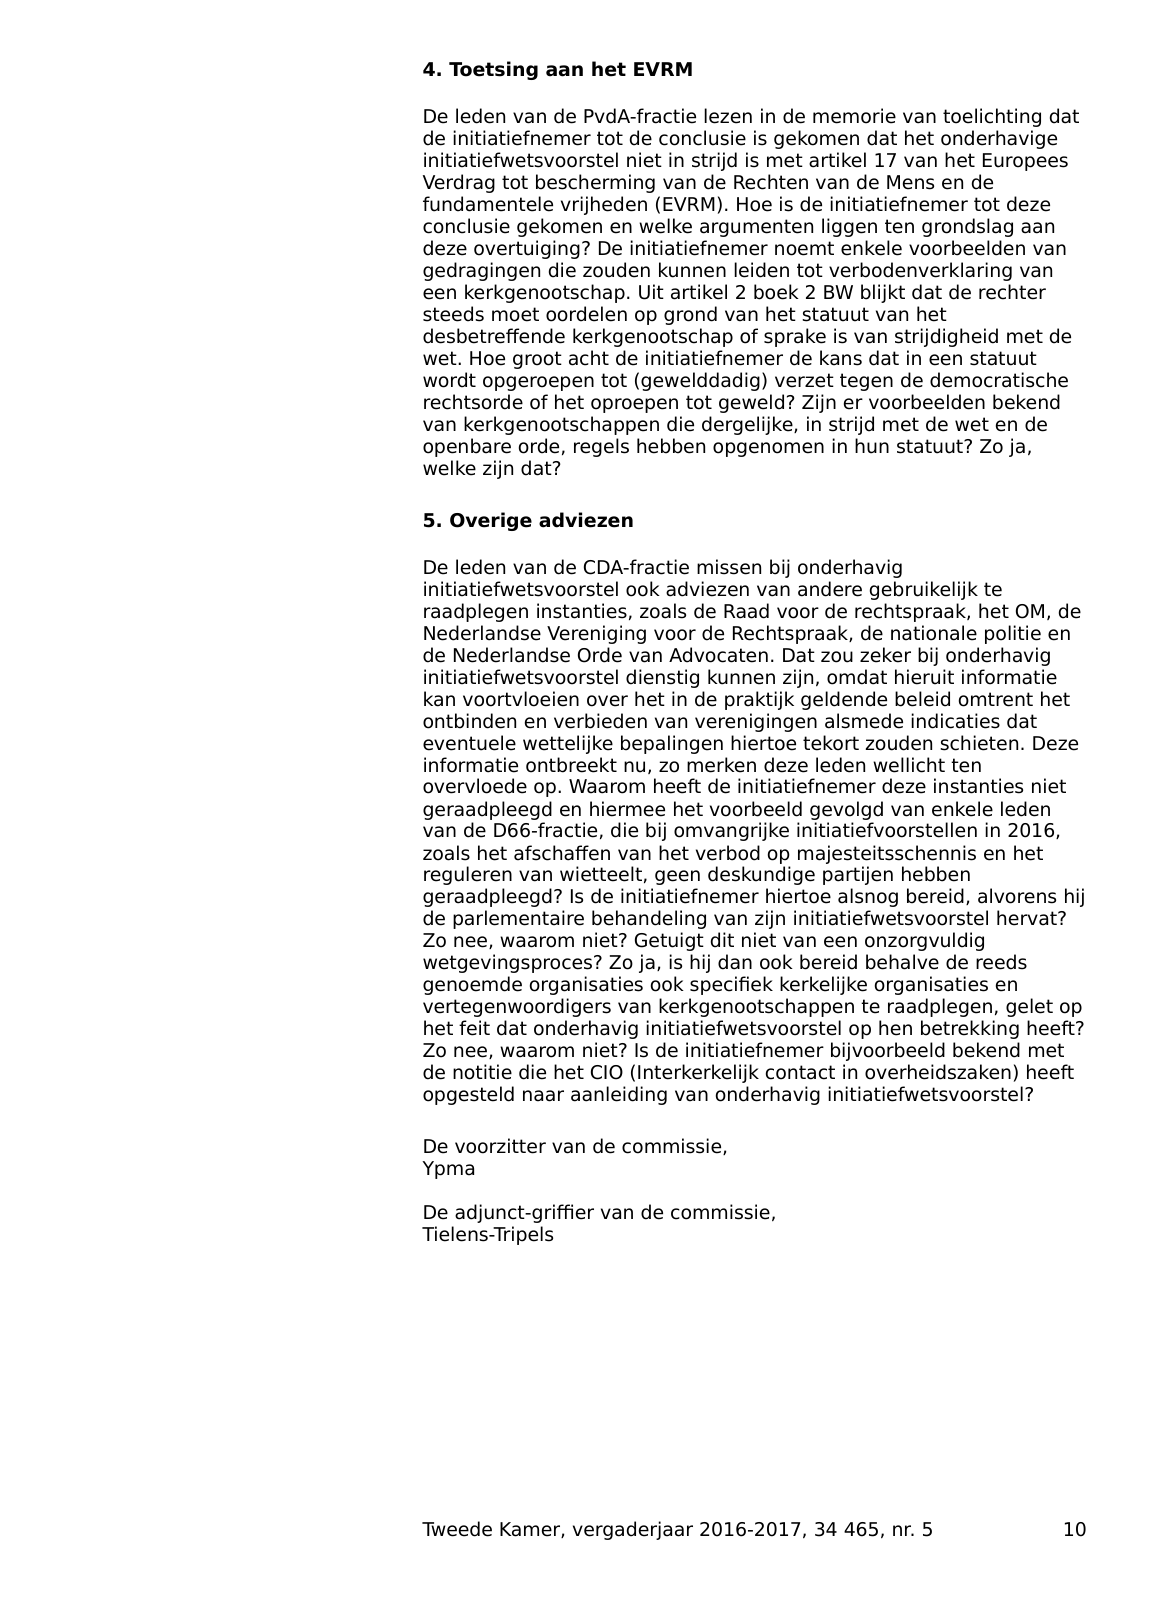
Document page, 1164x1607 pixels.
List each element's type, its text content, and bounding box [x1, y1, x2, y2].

subtitle 4. Toetsing aan het EVRM [422, 59, 1087, 81]
text De leden van de CDA-fractie missen bij onderhavig initiatiefwetsvoorstel ook adviezen van andere gebruikelijk te raadplegen instanties, zoals de Raad voor de rechtspraak, het OM, de Nederlandse Vereniging voor de Rechtspraak, de nationale politie en de Nederlandse Orde van Advocaten. Dat zou zeker bij onderhavig initiatiefwetsvoorstel dienstig kunnen zijn, omdat hieruit informatie kan voortvloeien over het in de praktijk geldende beleid omtrent het ontbinden en verbieden van verenigingen alsmede indicaties dat eventuele wettelijke bepalingen hiertoe tekort zouden schieten. Deze informatie ontbreekt nu, zo merken deze leden wellicht ten overvloede op. Waarom heeft de initiatiefnemer deze instanties niet geraadpleegd en hiermee het voorbeeld gevolgd van enkele leden van de D66-fractie, die bij omvangrijke initiatiefvoorstellen in 2016, zoals het afschaffen van het verbod op majesteitsschennis en het reguleren van wietteelt, geen deskundige partijen hebben geraadpleegd? Is de initiatiefnemer hiertoe alsnog bereid, alvorens hij de parlementaire behandeling van zijn initiatiefwetsvoorstel hervat? Zo nee, waarom niet? Getuigt dit niet van een onzorgvuldig wetgevingsproces? Zo ja, is hij dan ook bereid behalve de reeds genoemde organisaties ook specifiek kerkelijke organisaties en vertegenwoordigers van kerkgenootschappen te raadplegen, gelet op het feit dat onderhavig initiatiefwetsvoorstel op hen betrekking heeft? Zo nee, waarom niet? Is de initiatiefnemer bijvoorbeeld bekend met de notitie die het CIO (Interkerkelijk contact in overheidszaken) heeft opgesteld naar aanleiding van onderhavig initiatiefwetsvoorstel? [422, 557, 1087, 1106]
text De voorzitter van de commissie, Ypma [422, 1136, 1087, 1180]
text De leden van de PvdA-fractie lezen in de memorie van toelichting dat de initiatiefnemer tot de conclusie is gekomen dat het onderhavige initiatiefwetsvoorstel niet in strijd is met artikel 17 van het Europees Verdrag tot bescherming van de Rechten van de Mens en de fundamentele vrijheden (EVRM). Hoe is de initiatiefnemer tot deze conclusie gekomen en welke argumenten liggen ten grondslag aan deze overtuiging? De initiatiefnemer noemt enkele voorbeelden van gedragingen die zouden kunnen leiden tot verbodenverklaring van een kerkgenootschap. Uit artikel 2 boek 2 BW blijkt dat de rechter steeds moet oordelen op grond van het statuut van het desbetreffende kerkgenootschap of sprake is van strijdigheid met de wet. Hoe groot acht de initiatiefnemer de kans dat in een statuut wordt opgeroepen tot (gewelddadig) verzet tegen de democratische rechtsorde of het oproepen tot geweld? Zijn er voorbeelden bekend van kerkgenootschappen die dergelijke, in strijd met de wet en de openbare orde, regels hebben opgenomen in hun statuut? Zo ja, welke zijn dat? [422, 106, 1087, 480]
text De adjunct-griffier van de commissie, Tielens-Tripels [422, 1202, 1087, 1246]
subtitle 5. Overige adviezen [422, 510, 1087, 532]
